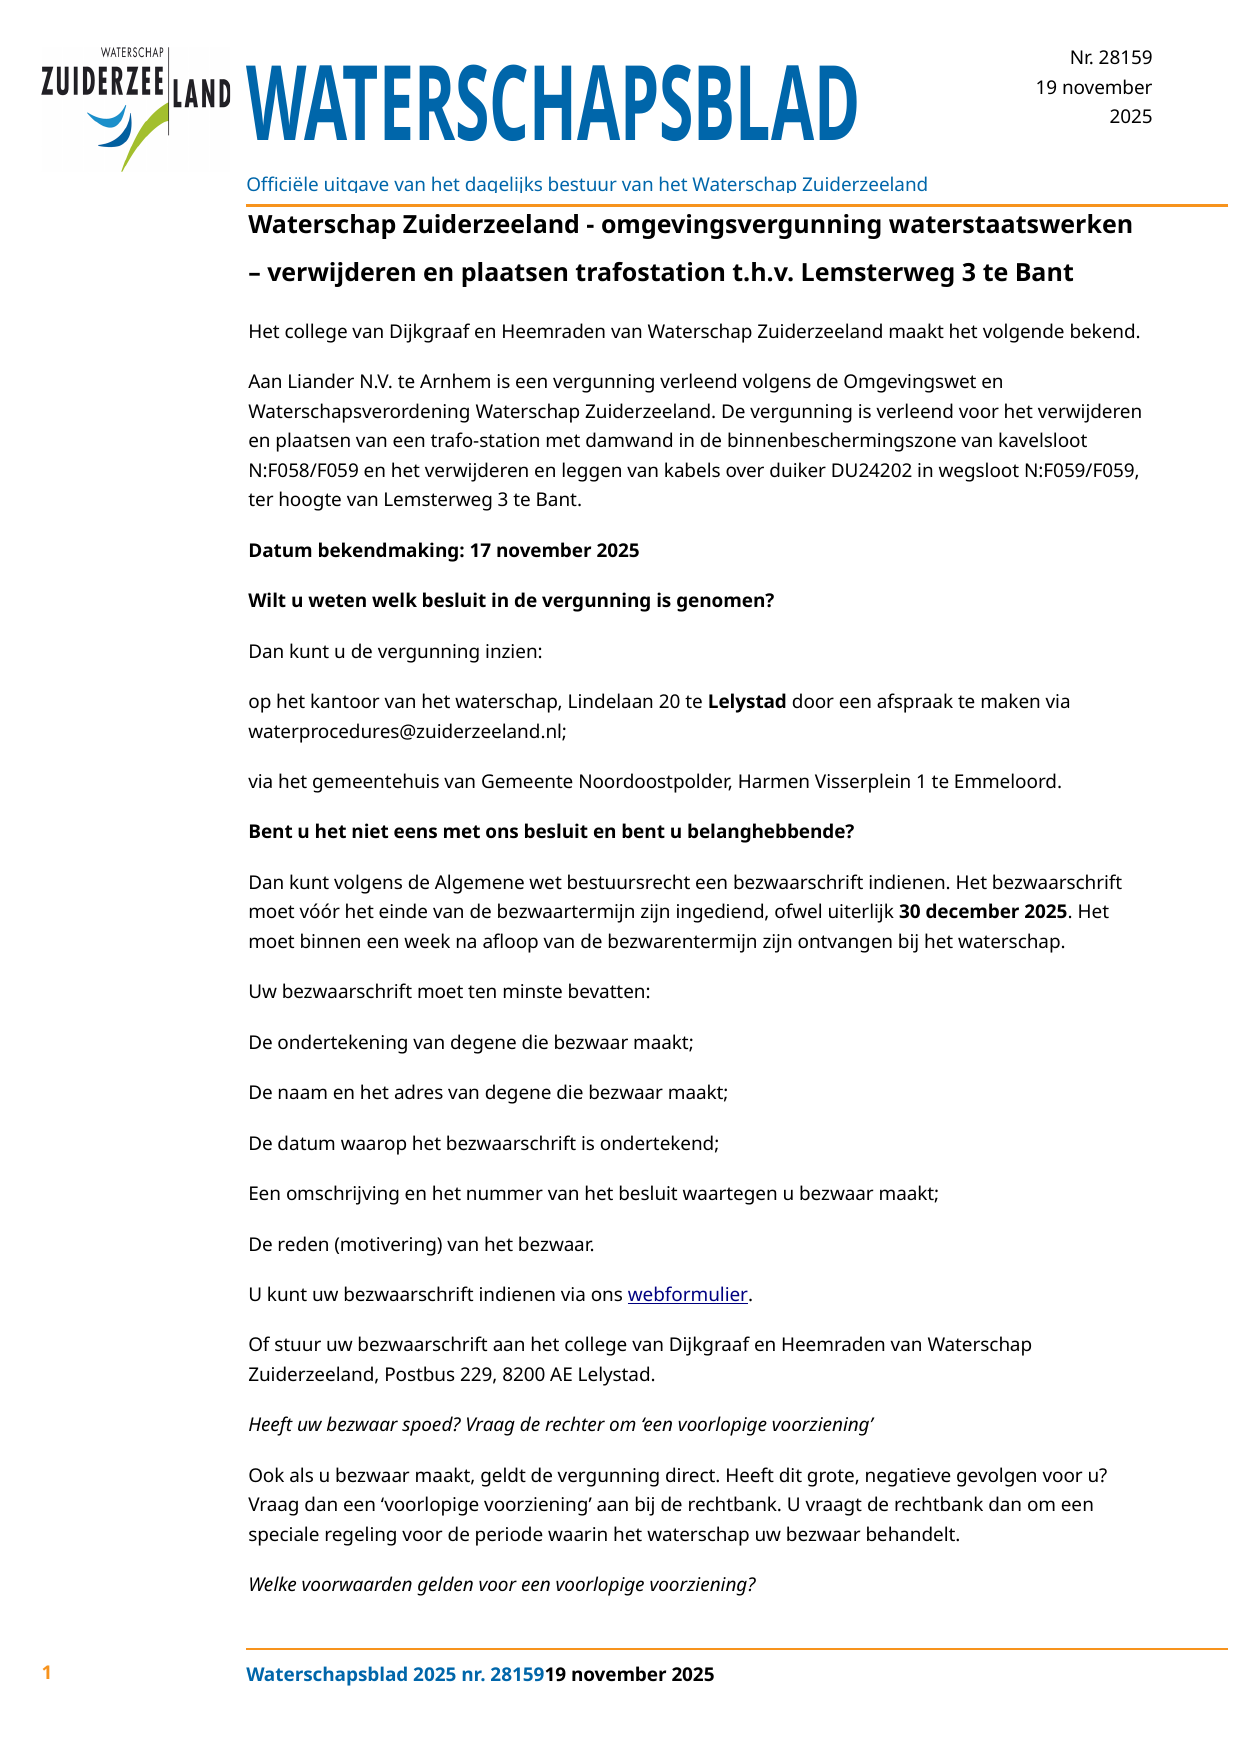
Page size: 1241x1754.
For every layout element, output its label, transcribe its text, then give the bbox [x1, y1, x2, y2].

text Het college van Dijkgraaf en Heemraden van Waterschap Zuiderzeeland maakt het volgende bekend. [248, 318, 1152, 344]
picture [41, 47, 231, 172]
text Uw bezwaarschrift moet ten minste bevatten: [248, 979, 1152, 1004]
text Welke voorwaarden gelden voor een voorlopige voorziening? [248, 1572, 1152, 1597]
text via het gemeentehuis van Gemeente Noordoostpolder, Harmen Visserplein 1 te Emmeloord. [248, 768, 1152, 794]
text De ondertekening van degene die bezwaar maakt; [248, 1029, 1152, 1055]
text De datum waarop het bezwaarschrift is ondertekend; [248, 1130, 1152, 1156]
text Aan Liander N.V. te Arnhem is een vergunning verleend volgens de Omgevingswet en Waterschapsverordening Waterschap Zuiderzeeland. De vergunning is verleend voor het verwijderen en plaatsen van een trafo-station met damwand in de binnenbeschermingszone van kavelsloot N:F058/F059 en het verwijderen en leggen van kabels over duiker DU24202 in wegsloot N:F059/F059, ter hoogte van Lemsterweg 3 te Bant. [248, 368, 1152, 512]
text U kunt uw bezwaarschrift indienen via ons webformulier. [248, 1281, 1152, 1307]
text Bent u het niet eens met ons besluit en bent u belanghebbende? [248, 819, 1152, 844]
text Of stuur uw bezwaarschrift aan het college van Dijkgraaf en Heemraden van Waterschap Zuiderzeeland, Postbus 229, 8200 AE Lelystad. [248, 1332, 1152, 1387]
text Een omschrijving en het nummer van het besluit waartegen u bezwaar maakt; [248, 1180, 1152, 1206]
text Ook als u bezwaar maakt, geldt de vergunning direct. Heeft dit grote, negatieve gevolgen voor u? Vraag dan een ‘voorlopige voorziening’ aan bij de rechtbank. U vraagt de rechtbank dan om een speciale regeling voor de periode waarin het waterschap uw bezwaar behandelt. [248, 1462, 1152, 1547]
text De reden (motivering) van het bezwaar. [248, 1231, 1152, 1257]
text op het kantoor van het waterschap, Lindelaan 20 te Lelystad door een afspraak te maken via waterprocedures@zuiderzeeland.nl; [248, 688, 1152, 744]
text Datum bekendmaking: 17 november 2025 [248, 537, 1152, 563]
text De naam en het adres van degene die bezwaar maakt; [248, 1079, 1152, 1105]
text Waterschap Zuiderzeeland - omgevingsvergunning waterstaatswerken – verwijderen en plaatsen trafostation t.h.v. Lemsterweg 3 te Bant [248, 207, 1152, 288]
text Heeft uw bezwaar spoed? Vraag de rechter om ‘een voorlopige voorziening’ [248, 1412, 1152, 1437]
text Dan kunt u de vergunning inzien: [248, 638, 1152, 664]
text Dan kunt volgens de Algemene wet bestuursrecht een bezwaarschrift indienen. Het bezwaarschrift moet vóór het einde van de bezwaartermijn zijn ingediend, ofwel uiterlijk 30 december 2025. Het moet binnen een week na afloop van de bezwarentermijn zijn ontvangen bij het waterschap. [248, 869, 1152, 954]
text Wilt u weten welk besluit in de vergunning is genomen? [248, 587, 1152, 613]
